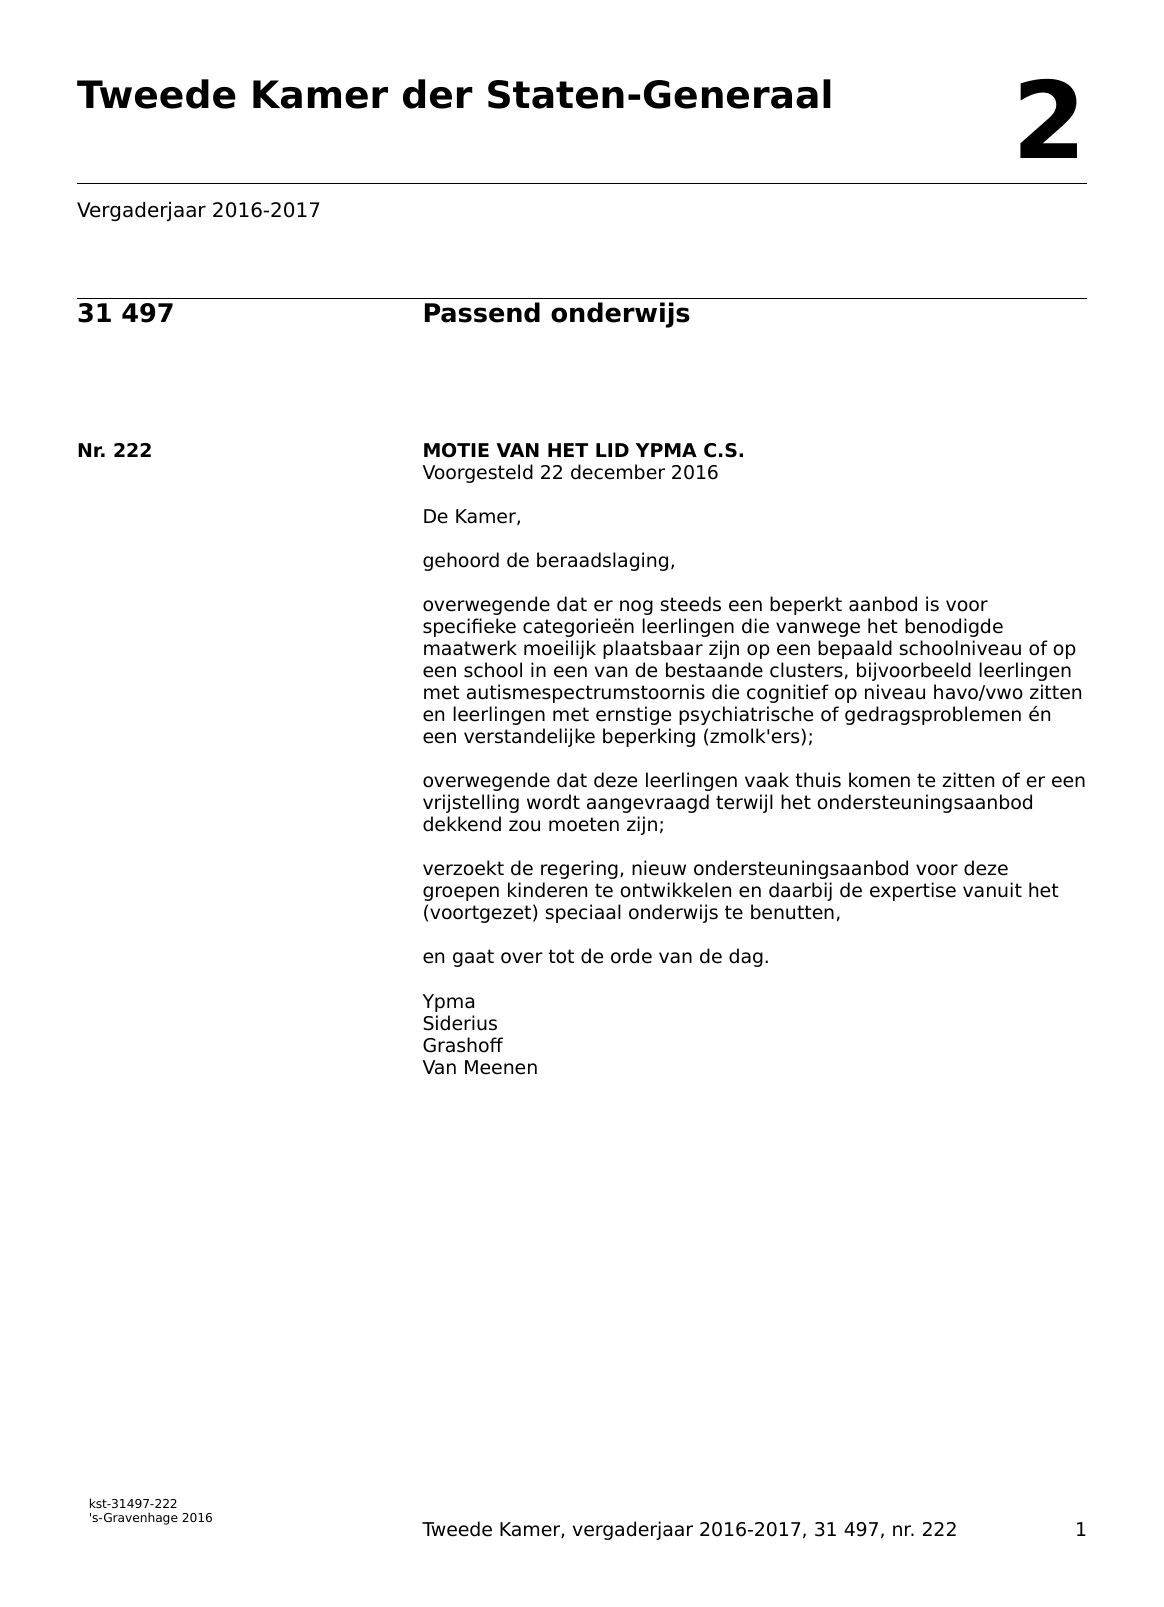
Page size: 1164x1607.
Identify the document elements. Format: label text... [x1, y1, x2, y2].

text Grashoff [422, 1034, 1087, 1057]
text overwegende dat er nog steeds een beperkt aanbod is voor specifieke categorieën leerlingen die vanwege het benodigde maatwerk moeilijk plaatsbaar zijn op een bepaald schoolniveau of op een school in een van de bestaande clusters, bijvoorbeeld leerlingen met autismespectrumstoornis die cognitief op niveau havo/vwo zitten en leerlingen met ernstige psychiatrische of gedragsproblemen én een verstandelijke beperking (zmolk'ers); [422, 594, 1087, 748]
text Ypma [422, 991, 1087, 1013]
text gehoord de beraadslaging, [422, 550, 1087, 572]
table_cell Vergaderjaar 2016-2017 [77, 184, 1087, 298]
text Siderius [422, 1013, 1087, 1034]
text en gaat over tot de orde van de dag. [422, 946, 1087, 968]
table_header Tweede Kamer der Staten-Generaal [77, 59, 886, 183]
subtitle 31 497 Passend onderwijs [77, 299, 1087, 329]
text kst-31497-222 [88, 1497, 323, 1511]
subtitle Nr. 222 MOTIE VAN HET LID YPMA C.S. [77, 440, 1087, 462]
text overwegende dat deze leerlingen vaak thuis komen te zitten of er een vrijstelling wordt aangevraagd terwijl het ondersteuningsaanbod dekkend zou moeten zijn; [422, 770, 1087, 836]
text verzoekt de regering, nieuw ondersteuningsaanbod voor deze groepen kinderen te ontwikkelen en daarbij de expertise vanuit het (voortgezet) speciaal onderwijs te benutten, [422, 858, 1087, 924]
text De Kamer, [422, 506, 1087, 528]
table_header 2 [886, 59, 1087, 183]
text Voorgesteld 22 december 2016 [422, 462, 1087, 484]
text 's-Gravenhage 2016 [88, 1511, 323, 1525]
text Van Meenen [422, 1057, 1087, 1078]
